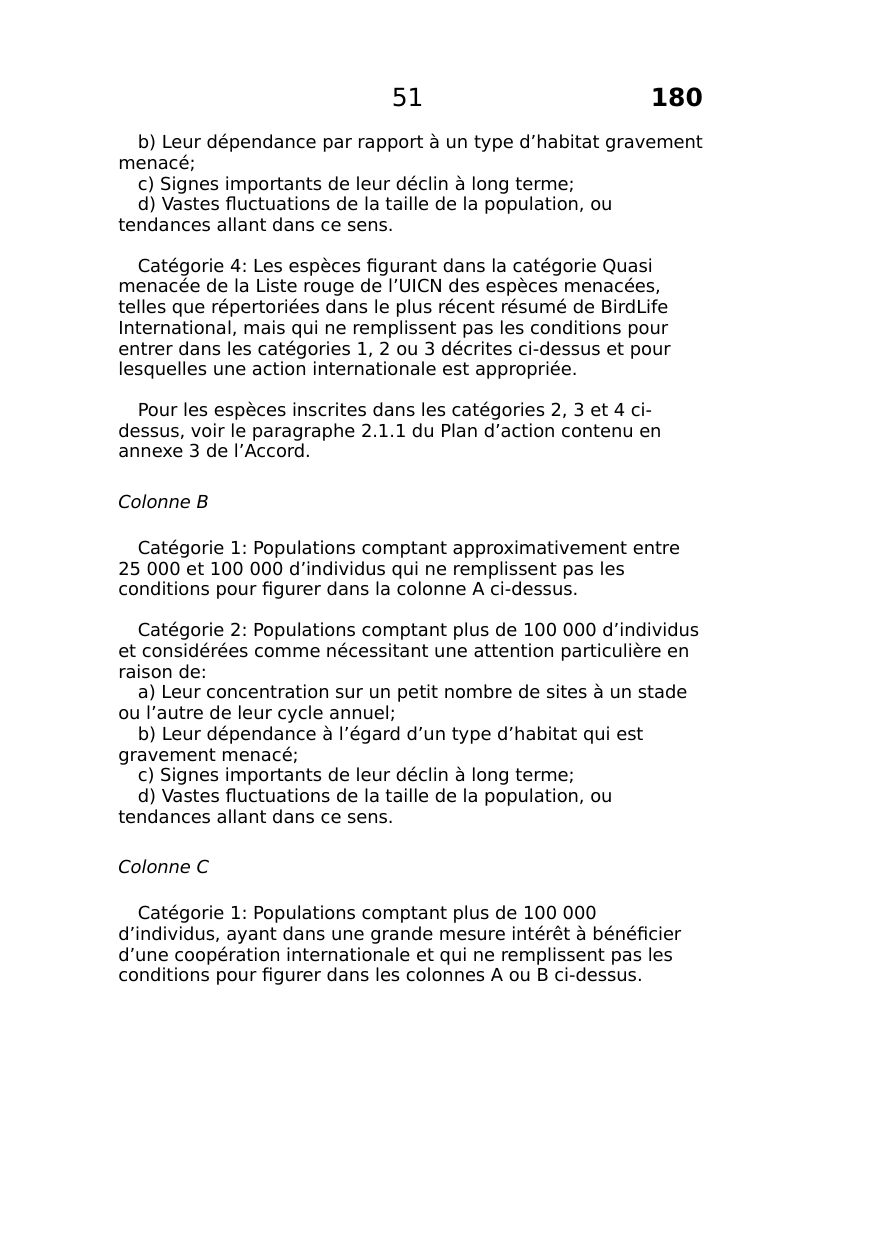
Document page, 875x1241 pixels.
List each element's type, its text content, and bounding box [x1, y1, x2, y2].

subtitle Colonne B [118, 492, 703, 513]
text Catégorie 1: Populations comptant approximativement entre 25 000 et 100 000 d’individus qui ne remplissent pas les conditions pour figurer dans la colonne A ci-dessus. [118, 538, 703, 600]
text b) Leur dépendance par rapport à un type d’habitat gravement menacé; [118, 132, 703, 173]
text d) Vastes fluctuations de la taille de la population, ou tendances allant dans ce sens. [118, 194, 703, 236]
text Catégorie 4: Les espèces figurant dans la catégorie Quasi menacée de la Liste rouge de l’UICN des espèces menacées, telles que répertoriées dans le plus récent résumé de BirdLife International, mais qui ne remplissent pas les conditions pour entrer dans les catégories 1, 2 ou 3 décrites ci-dessus et pour lesquelles une action internationale est appropriée. [118, 256, 703, 380]
text c) Signes importants de leur déclin à long terme; [118, 173, 703, 194]
text Catégorie 2: Populations comptant plus de 100 000 d’individus et considérées comme nécessitant une attention particulière en raison de: [118, 620, 703, 682]
text a) Leur concentration sur un petit nombre de sites à un stade ou l’autre de leur cycle annuel; [118, 682, 703, 724]
text c) Signes importants de leur déclin à long terme; [118, 765, 703, 786]
text Pour les espèces inscrites dans les catégories 2, 3 et 4 ci-dessus, voir le paragraphe 2.1.1 du Plan d’action contenu en annexe 3 de l’Accord. [118, 400, 703, 462]
text d) Vastes fluctuations de la taille de la population, ou tendances allant dans ce sens. [118, 786, 703, 827]
subtitle Colonne C [118, 857, 703, 878]
text b) Leur dépendance à l’égard d’un type d’habitat qui est gravement menacé; [118, 724, 703, 765]
text Catégorie 1: Populations comptant plus de 100 000 d’individus, ayant dans une grande mesure intérêt à bénéficier d’une coopération internationale et qui ne remplissent pas les conditions pour figurer dans les colonnes A ou B ci-dessus. [118, 903, 703, 986]
